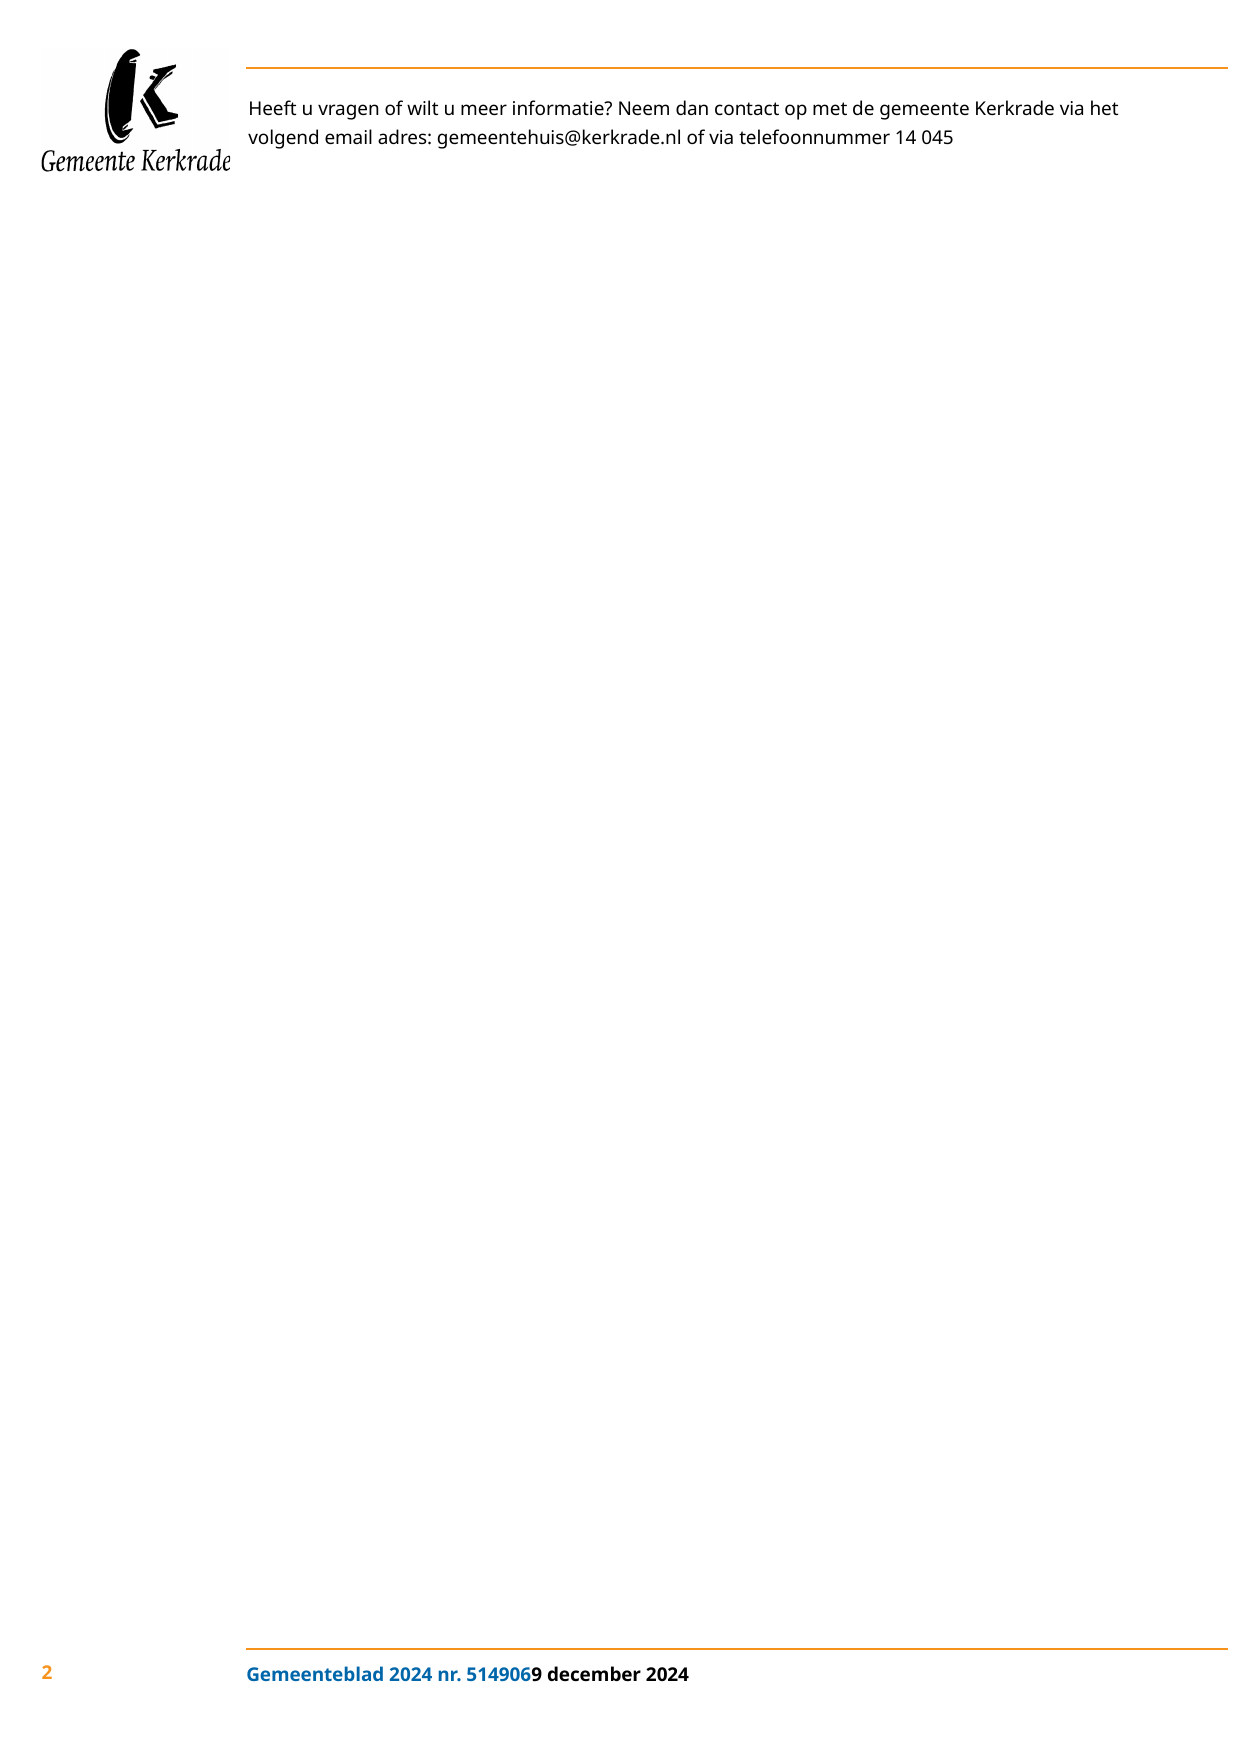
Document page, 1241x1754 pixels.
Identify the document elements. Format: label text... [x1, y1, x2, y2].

text Heeft u vragen of wilt u meer informatie? Neem dan contact op met de gemeente Kerkrade via het volgend email adres: gemeentehuis@kerkrade.nl of via telefoonnummer 14 045 [248, 95, 1152, 150]
picture [41, 47, 231, 172]
